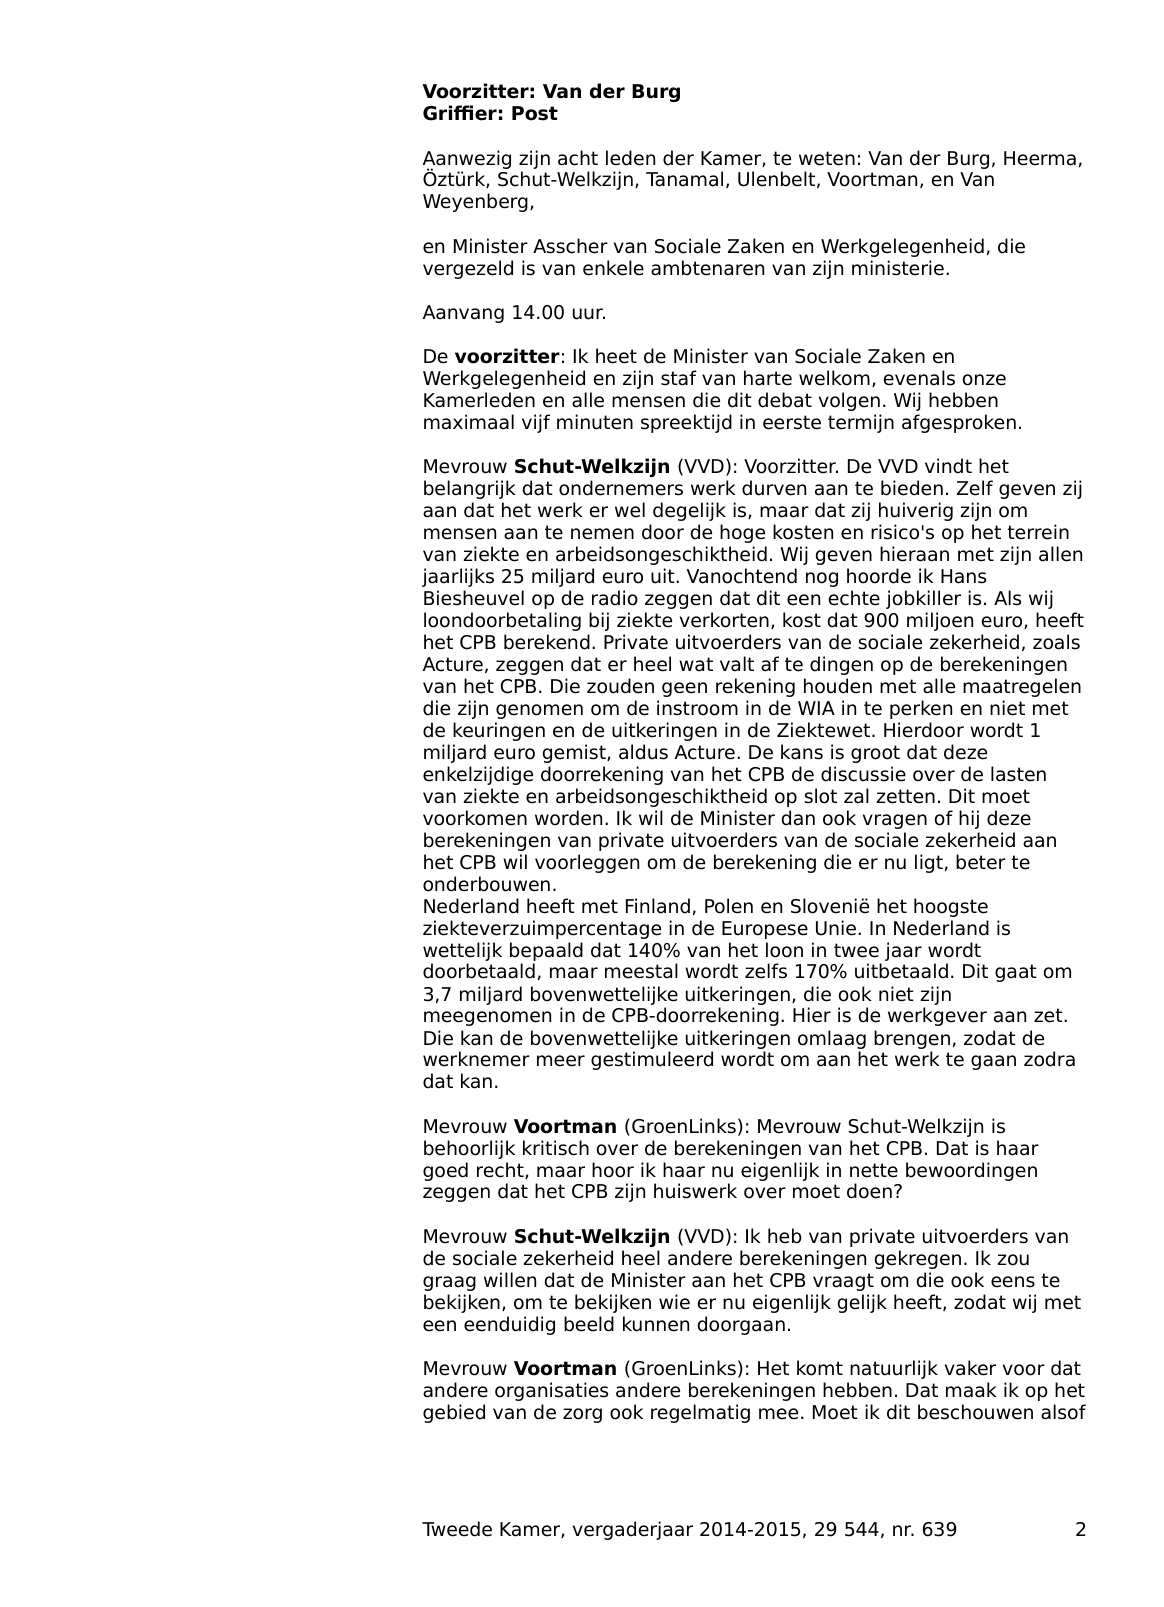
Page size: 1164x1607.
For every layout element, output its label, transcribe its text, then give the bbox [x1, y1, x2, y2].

text Mevrouw Voortman (GroenLinks): Mevrouw Schut-Welkzijn is behoorlijk kritisch over de berekeningen van het CPB. Dat is haar goed recht, maar hoor ik haar nu eigenlijk in nette bewoordingen zeggen dat het CPB zijn huiswerk over moet doen? [422, 1116, 1087, 1203]
text en Minister Asscher van Sociale Zaken en Werkgelegenheid, die vergezeld is van enkele ambtenaren van zijn ministerie. [422, 236, 1087, 279]
text Mevrouw Schut-Welkzijn (VVD): Voorzitter. De VVD vindt het belangrijk dat ondernemers werk durven aan te bieden. Zelf geven zij aan dat het werk er wel degelijk is, maar dat zij huiverig zijn om mensen aan te nemen door de hoge kosten en risico's op het terrein van ziekte en arbeidsongeschiktheid. Wij geven hieraan met zijn allen jaarlijks 25 miljard euro uit. Vanochtend nog hoorde ik Hans Biesheuvel op de radio zeggen dat dit een echte jobkiller is. Als wij loondoorbetaling bij ziekte verkorten, kost dat 900 miljoen euro, heeft het CPB berekend. Private uitvoerders van de sociale zekerheid, zoals Acture, zeggen dat er heel wat valt af te dingen op de berekeningen van het CPB. Die zouden geen rekening houden met alle maatregelen die zijn genomen om de instroom in de WIA in te perken en niet met de keuringen en de uitkeringen in de Ziektewet. Hierdoor wordt 1 miljard euro gemist, aldus Acture. De kans is groot dat deze enkelzijdige doorrekening van het CPB de discussie over de lasten van ziekte en arbeidsongeschiktheid op slot zal zetten. Dit moet voorkomen worden. Ik wil de Minister dan ook vragen of hij deze berekeningen van private uitvoerders van de sociale zekerheid aan het CPB wil voorleggen om de berekening die er nu ligt, beter te onderbouwen. [422, 456, 1087, 896]
text Aanwezig zijn acht leden der Kamer, te weten: Van der Burg, Heerma, Öztürk, Schut-Welkzijn, Tanamal, Ulenbelt, Voortman, en Van Weyenberg, [422, 147, 1087, 213]
text Mevrouw Schut-Welkzijn (VVD): Ik heb van private uitvoerders van de sociale zekerheid heel andere berekeningen gekregen. Ik zou graag willen dat de Minister aan het CPB vraagt om die ook eens te bekijken, om te bekijken wie er nu eigenlijk gelijk heeft, zodat wij met een eenduidig beeld kunnen doorgaan. [422, 1226, 1087, 1336]
text Voorzitter: Van der Burg [422, 81, 1087, 103]
text Nederland heeft met Finland, Polen en Slovenië het hoogste ziekteverzuimpercentage in de Europese Unie. In Nederland is wettelijk bepaald dat 140% van het loon in twee jaar wordt doorbetaald, maar meestal wordt zelfs 170% uitbetaald. Dit gaat om 3,7 miljard bovenwettelijke uitkeringen, die ook niet zijn meegenomen in de CPB-doorrekening. Hier is de werkgever aan zet. Die kan de bovenwettelijke uitkeringen omlaag brengen, zodat de werknemer meer gestimuleerd wordt om aan het werk te gaan zodra dat kan. [422, 896, 1087, 1093]
text Aanvang 14.00 uur. [422, 302, 1087, 324]
text De voorzitter: Ik heet de Minister van Sociale Zaken en Werkgelegenheid en zijn staf van harte welkom, evenals onze Kamerleden en alle mensen die dit debat volgen. Wij hebben maximaal vijf minuten spreektijd in eerste termijn afgesproken. [422, 346, 1087, 434]
text Mevrouw Voortman (GroenLinks): Het komt natuurlijk vaker voor dat andere organisaties andere berekeningen hebben. Dat maak ik op het gebied van de zorg ook regelmatig mee. Moet ik dit beschouwen alsof [422, 1358, 1087, 1424]
text Griffier: Post [422, 103, 1087, 125]
